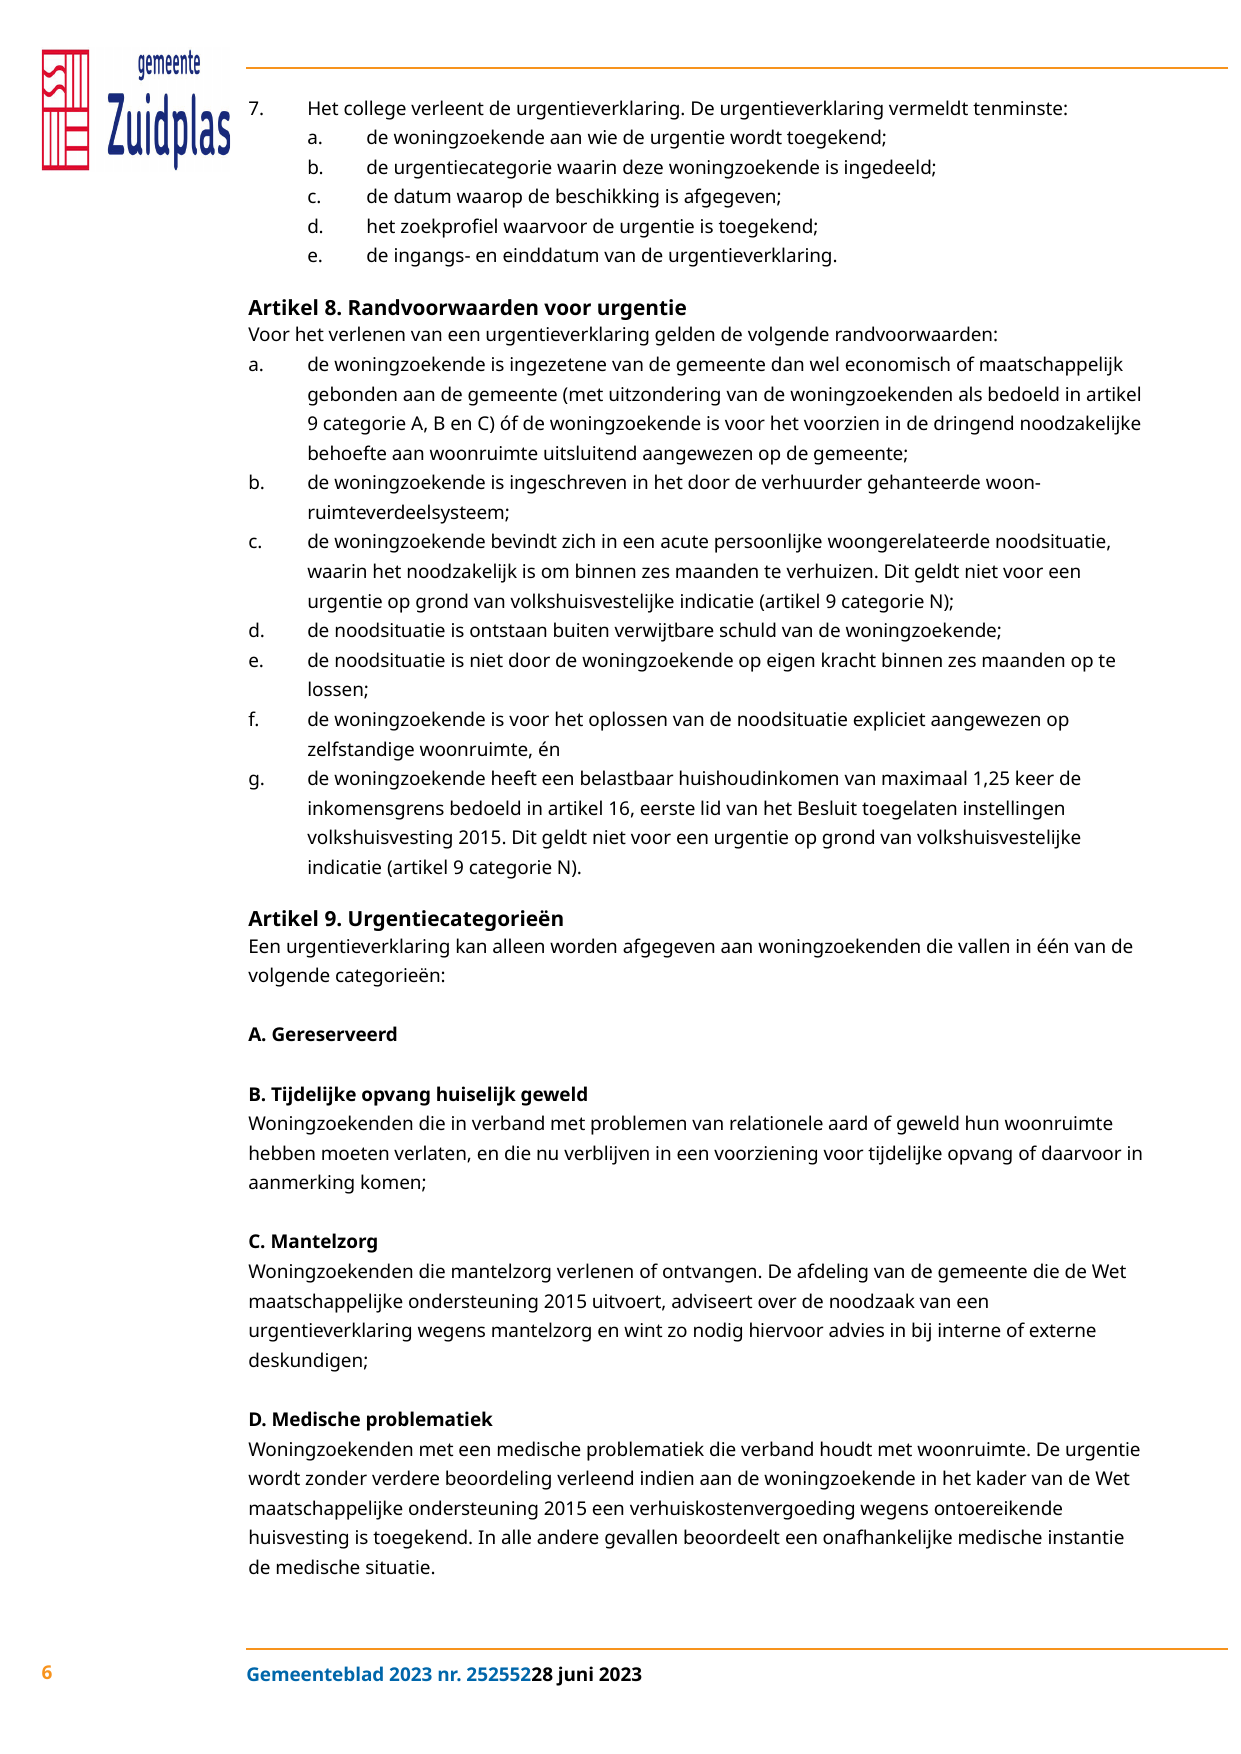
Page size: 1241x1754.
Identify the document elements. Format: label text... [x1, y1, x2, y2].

list de woningzoekende heeft een belastbaar huishoudinkomen van maximaal 1,25 keer de inkomensgrens bedoeld in artikel 16, eerste lid van het Besluit toegelaten instellingen volkshuisvesting 2015. Dit geldt niet voor een urgentie op grond van volkshuisvestelijke indicatie (artikel 9 categorie N). [248, 765, 1152, 880]
text Woningzoekenden die mantelzorg verlenen of ontvangen. De afdeling van de gemeente die de Wet maatschappelijke ondersteuning 2015 uitvoert, adviseert over de noodzaak van een urgentieverklaring wegens mantelzorg en wint zo nodig hiervoor advies in bij interne of externe deskundigen; [248, 1258, 1152, 1373]
text Artikel 8. Randvoorwaarden voor urgentie [248, 293, 1152, 322]
text Artikel 9. Urgentiecategorieën [248, 904, 1152, 933]
text B. Tijdelijke opvang huiselijk geweld [248, 1081, 1152, 1107]
list Het college verleent de urgentieverklaring. De urgentieverklaring vermeldt tenminste: [248, 95, 1152, 121]
list de woningzoekende is voor het oplossen van de noodsituatie expliciet aangewezen op zelfstandige woonruimte, én [248, 706, 1152, 761]
text Woningzoekenden die in verband met problemen van relationele aard of geweld hun woonruimte hebben moeten verlaten, en die nu verblijven in een voorziening voor tijdelijke opvang of daarvoor in aanmerking komen; [248, 1110, 1152, 1195]
list het zoekprofiel waarvoor de urgentie is toegekend; [307, 213, 1152, 239]
text Een urgentieverklaring kan alleen worden afgegeven aan woningzoekenden die vallen in één van de volgende categorieën: [248, 933, 1152, 988]
text C. Mantelzorg [248, 1229, 1152, 1254]
picture [41, 47, 231, 172]
text Voor het verlenen van een urgentieverklaring gelden de volgende randvoorwaarden: [248, 322, 1152, 347]
list de woningzoekende is ingeschreven in het door de verhuurder gehanteerde woon-ruimteverdeelsysteem; [248, 469, 1152, 525]
list de ingangs- en einddatum van de urgentieverklaring. [307, 243, 1152, 268]
text A. Gereserveerd [248, 1022, 1152, 1047]
list de woningzoekende bevindt zich in een acute persoonlijke woongerelateerde noodsituatie, waarin het noodzakelijk is om binnen zes maanden te verhuizen. Dit geldt niet voor een urgentie op grond van volkshuisvestelijke indicatie (artikel 9 categorie N); [248, 529, 1152, 613]
text Woningzoekenden met een medische problematiek die verband houdt met woonruimte. De urgentie wordt zonder verdere beoordeling verleend indien aan de woningzoekende in het kader van de Wet maatschappelijke ondersteuning 2015 een verhuiskostenvergoeding wegens ontoereikende huisvesting is toegekend. In alle andere gevallen beoordeelt een onafhankelijke medische instantie de medische situatie. [248, 1436, 1152, 1580]
list de woningzoekende is ingezetene van de gemeente dan wel economisch of maatschappelijk gebonden aan de gemeente (met uitzondering van de woningzoekenden als bedoeld in artikel 9 categorie A, B en C) óf de woningzoekende is voor het voorzien in de dringend noodzakelijke behoefte aan woonruimte uitsluitend aangewezen op de gemeente; [248, 351, 1152, 466]
text D. Medische problematiek [248, 1406, 1152, 1432]
list de noodsituatie is niet door de woningzoekende op eigen kracht binnen zes maanden op te lossen; [248, 647, 1152, 702]
list de noodsituatie is ontstaan buiten verwijtbare schuld van de woningzoekende; [248, 617, 1152, 643]
list de woningzoekende aan wie de urgentie wordt toegekend; [307, 124, 1152, 150]
list de urgentiecategorie waarin deze woningzoekende is ingedeeld; [307, 154, 1152, 180]
list de datum waarop de beschikking is afgegeven; [307, 183, 1152, 209]
